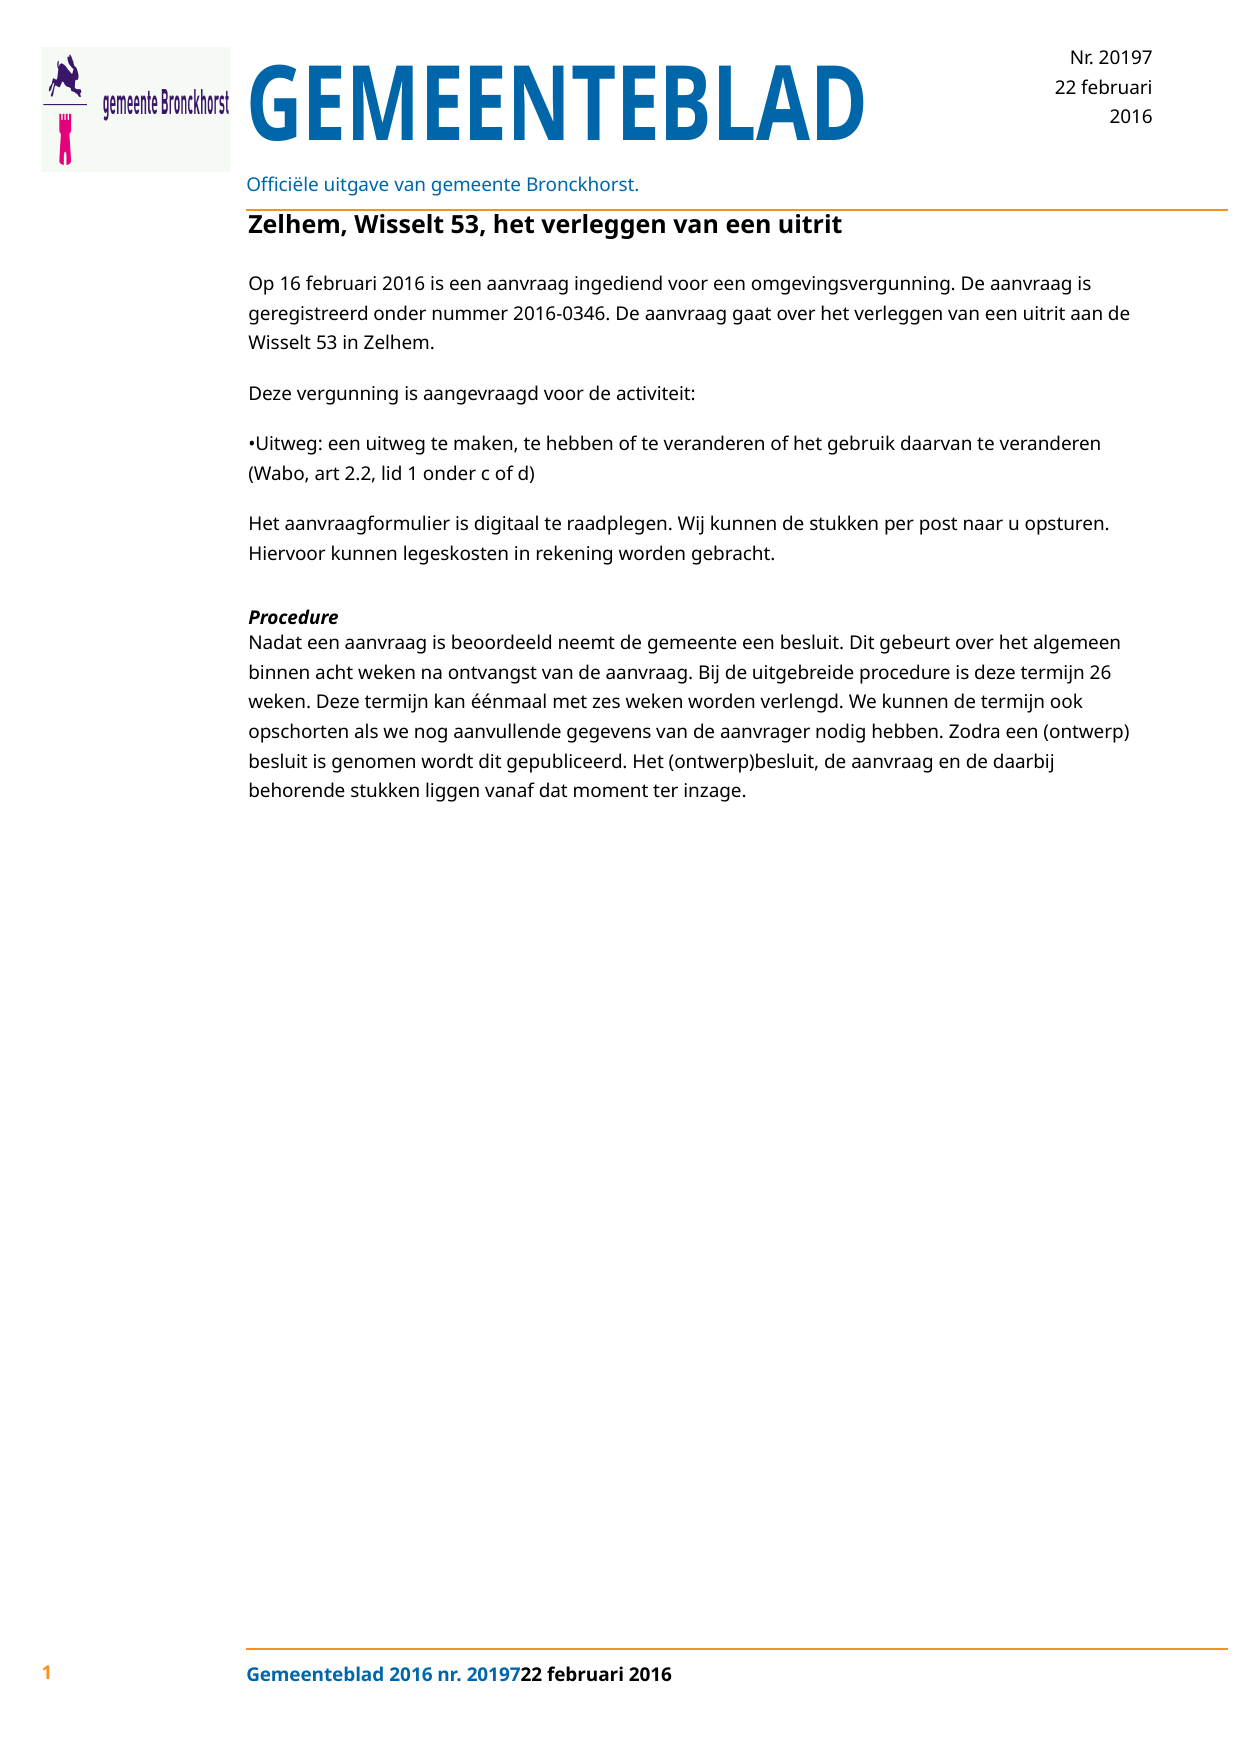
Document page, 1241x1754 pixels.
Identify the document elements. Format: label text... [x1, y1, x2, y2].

picture [41, 47, 231, 172]
text Nadat een aanvraag is beoordeeld neemt de gemeente een besluit. Dit gebeurt over het algemeen binnen acht weken na ontvangst van de aanvraag. Bij de uitgebreide procedure is deze termijn 26 weken. Deze termijn kan éénmaal met zes weken worden verlengd. We kunnen de termijn ook opschorten als we nog aanvullende gegevens van de aanvrager nodig hebben. Zodra een (ontwerp) besluit is genomen wordt dit gepubliceerd. Het (ontwerp)besluit, de aanvraag en de daarbij behorende stukken liggen vanaf dat moment ter inzage. [248, 629, 1152, 803]
text Op 16 februari 2016 is een aanvraag ingediend voor een omgevingsvergunning. De aanvraag is geregistreerd onder nummer 2016-0346. De aanvraag gaat over het verleggen van een uitrit aan de Wisselt 53 in Zelhem. [248, 270, 1152, 355]
text Zelhem, Wisselt 53, het verleggen van een uitrit [248, 211, 1152, 241]
text •Uitweg: een uitweg te maken, te hebben of te veranderen of het gebruik daarvan te veranderen (Wabo, art 2.2, lid 1 onder c of d) [248, 430, 1152, 486]
text Procedure [248, 604, 1152, 629]
text Het aanvraagformulier is digitaal te raadplegen. Wij kunnen de stukken per post naar u opsturen. Hiervoor kunnen legeskosten in rekening worden gebracht. [248, 510, 1152, 566]
text Deze vergunning is aangevraagd voor de activiteit: [248, 380, 1152, 406]
